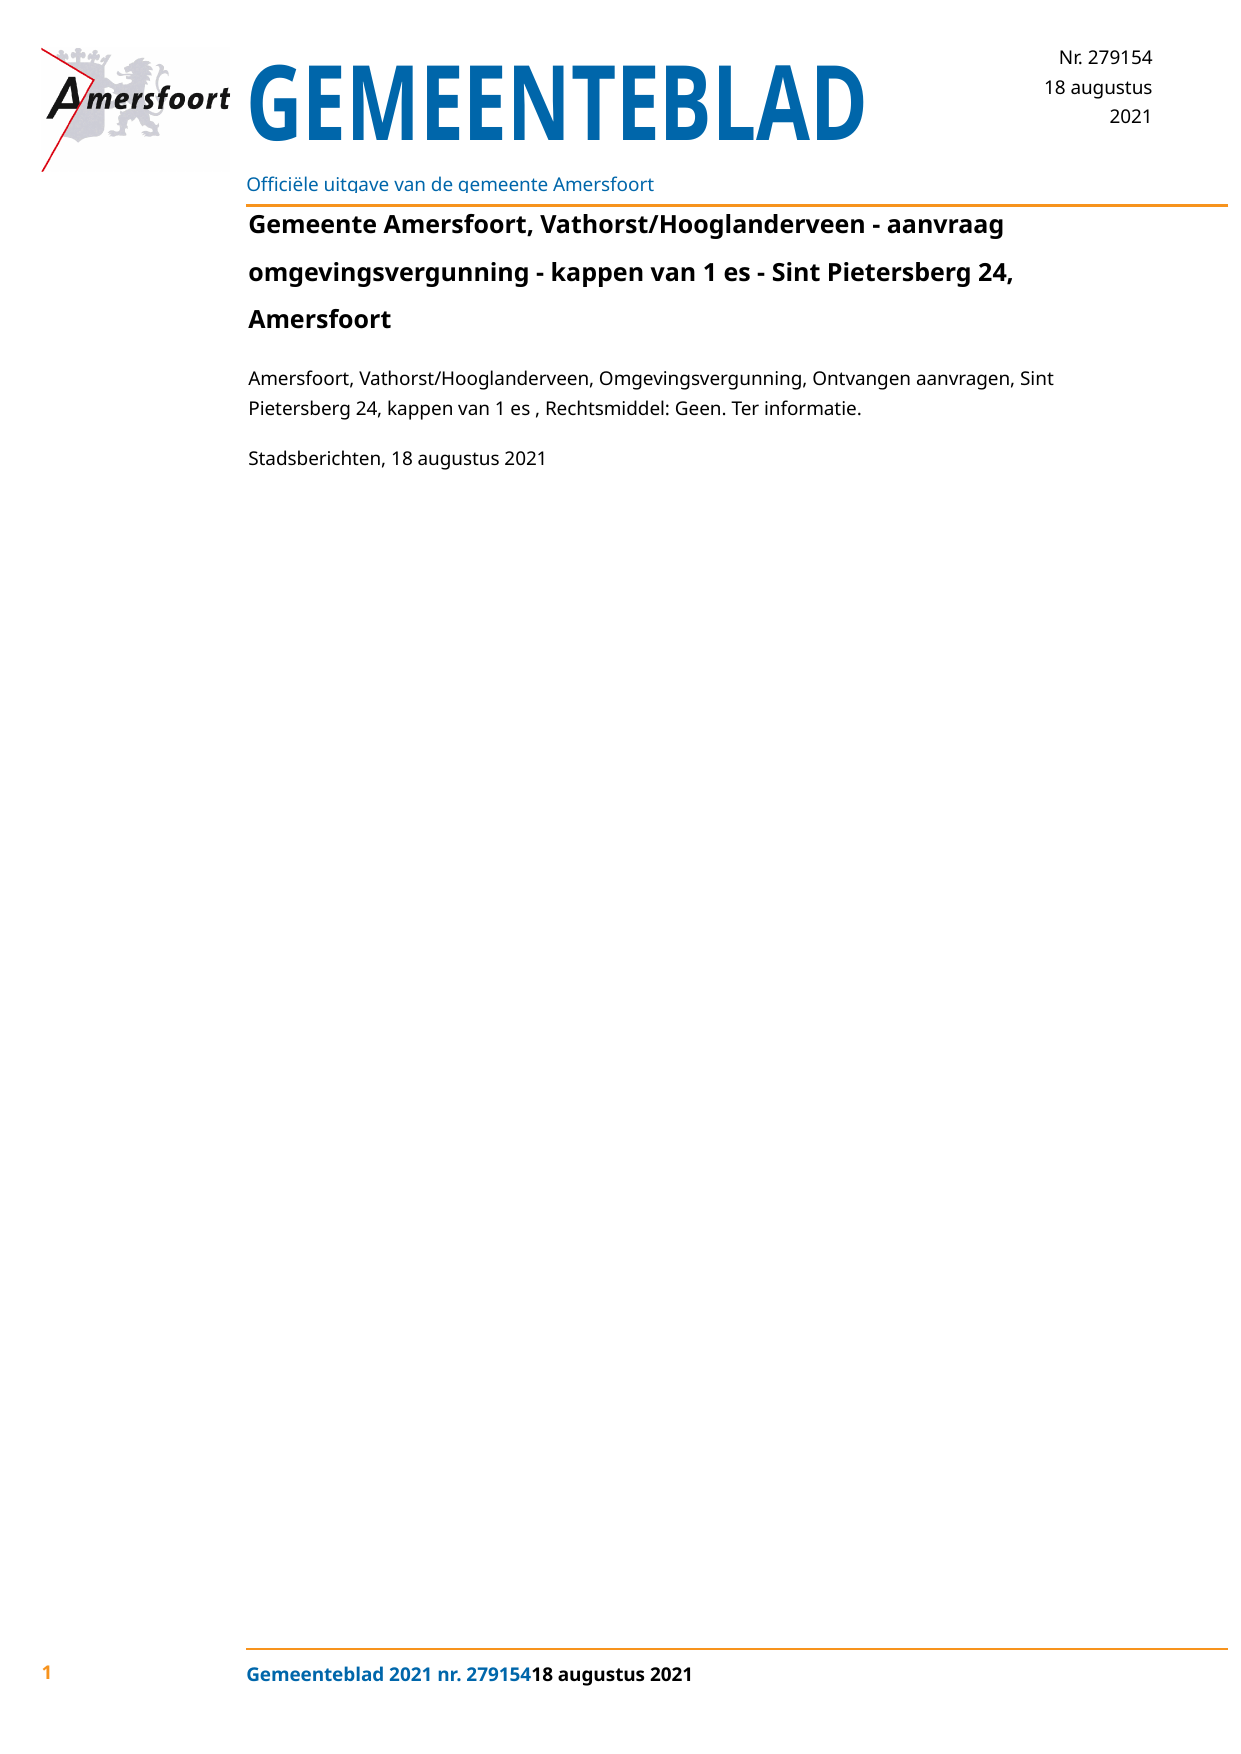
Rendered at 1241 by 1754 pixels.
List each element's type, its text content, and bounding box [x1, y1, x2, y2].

text Gemeente Amersfoort, Vathorst/Hooglanderveen - aanvraag omgevingsvergunning - kappen van 1 es - Sint Pietersberg 24, Amersfoort [248, 207, 1152, 336]
text Amersfoort, Vathorst/Hooglanderveen, Omgevingsvergunning, Ontvangen aanvragen, Sint Pietersberg 24, kappen van 1 es , Rechtsmiddel: Geen. Ter informatie. [248, 366, 1152, 421]
picture [41, 47, 231, 172]
text Stadsberichten, 18 augustus 2021 [248, 446, 1152, 471]
